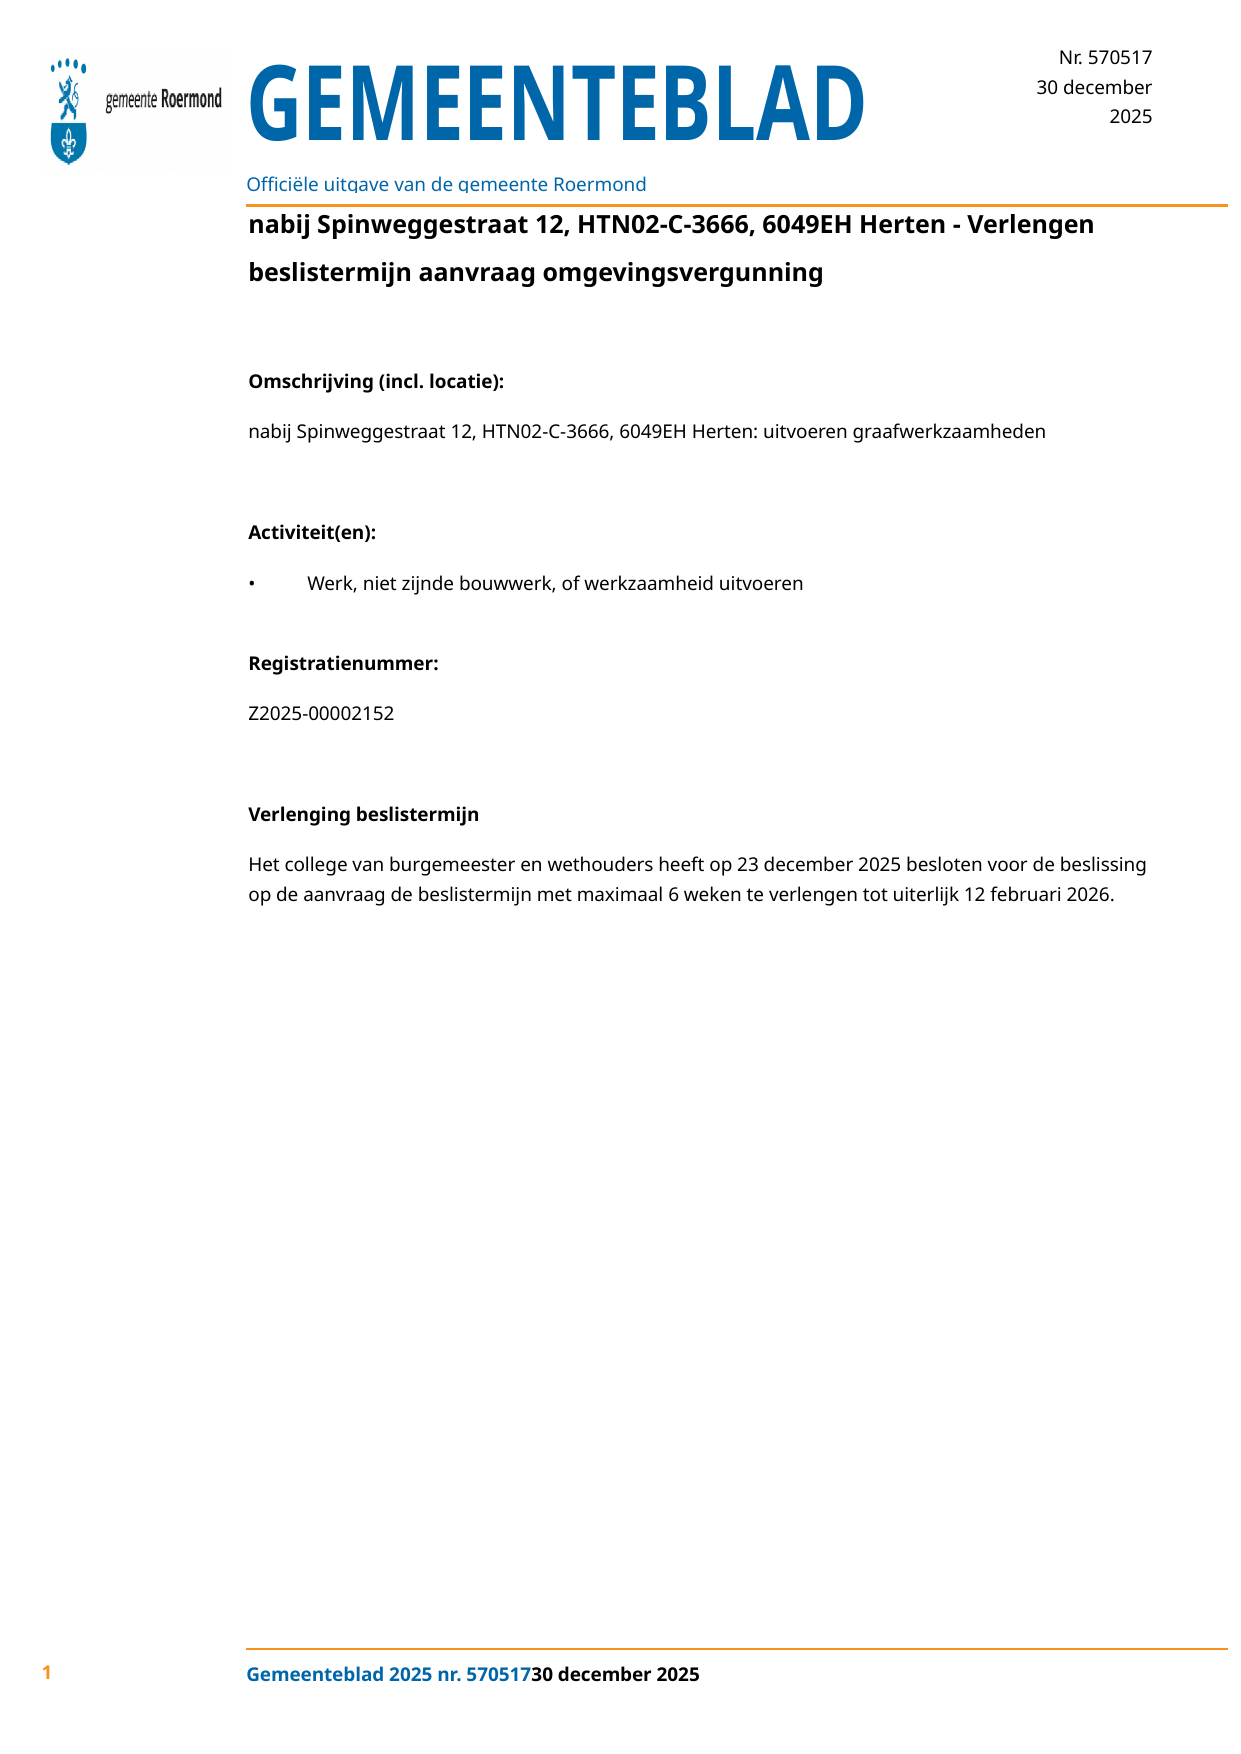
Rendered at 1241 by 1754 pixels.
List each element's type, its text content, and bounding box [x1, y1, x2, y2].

text nabij Spinweggestraat 12, HTN02-C-3666, 6049EH Herten: uitvoeren graafwerkzaamheden [248, 419, 1152, 444]
text Activiteit(en): [248, 519, 1152, 545]
text Z2025-00002152 [248, 700, 1152, 726]
text Omschrijving (incl. locatie): [248, 368, 1152, 394]
picture [41, 47, 231, 172]
text Verlenging beslistermijn [248, 801, 1152, 827]
text Registratienummer: [248, 650, 1152, 676]
list Werk, niet zijnde bouwwerk, of werkzaamheid uitvoeren [248, 570, 1152, 596]
text nabij Spinweggestraat 12, HTN02-C-3666, 6049EH Herten - Verlengen beslistermijn aanvraag omgevingsvergunning [248, 207, 1152, 288]
text Het college van burgemeester en wethouders heeft op 23 december 2025 besloten voor de beslissing op de aanvraag de beslistermijn met maximaal 6 weken te verlengen tot uiterlijk 12 februari 2026. [248, 852, 1152, 907]
